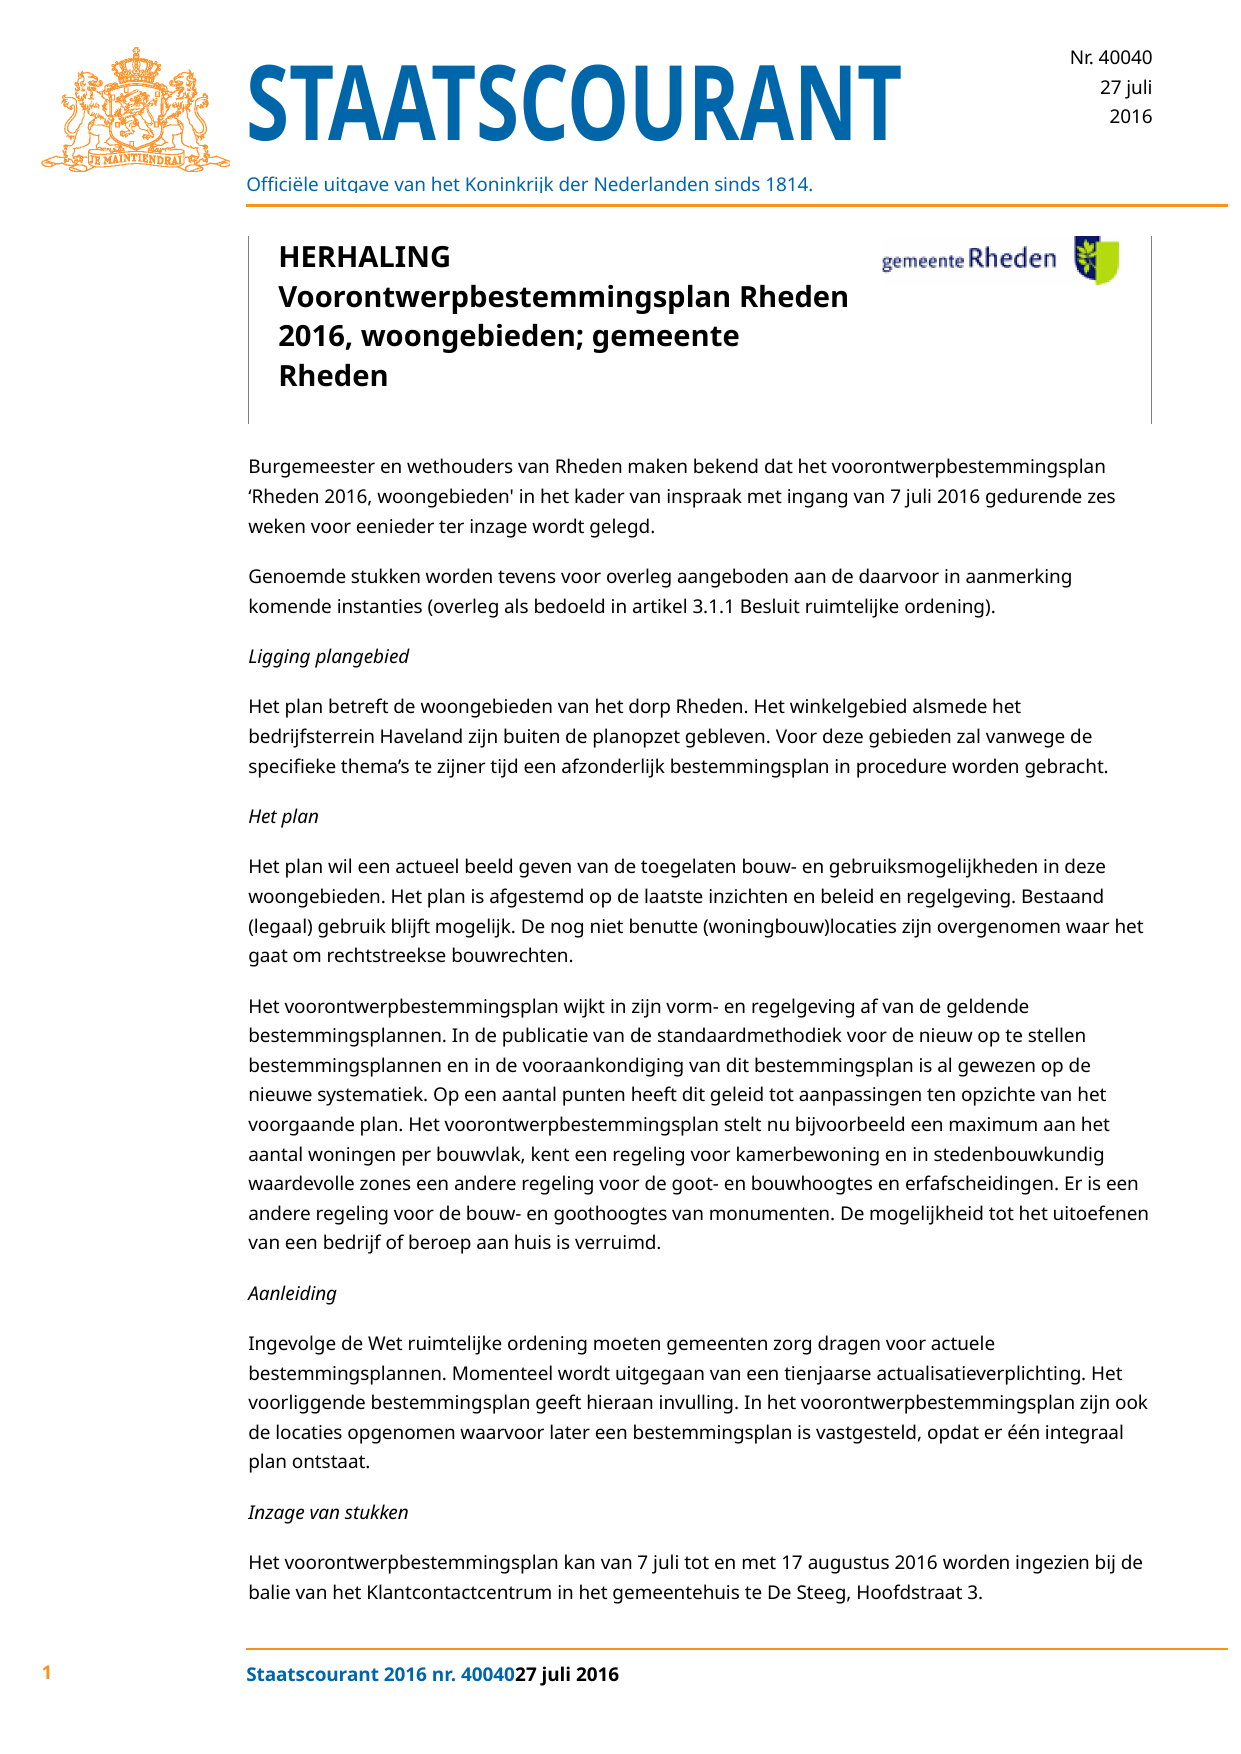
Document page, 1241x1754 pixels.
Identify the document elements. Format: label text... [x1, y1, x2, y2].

text Aanleiding [248, 1280, 1152, 1306]
text Inzage van stukken [248, 1499, 1152, 1525]
text Het plan wil een actueel beeld geven van de toegelaten bouw- en gebruiksmogelijkheden in deze woongebieden. Het plan is afgestemd op de laatste inzichten en beleid en regelgeving. Bestaand (legaal) gebruik blijft mogelijk. De nog niet benutte (woningbouw)locaties zijn overgenomen waar het gaat om rechtstreekse bouwrechten. [248, 854, 1152, 968]
text Ligging plangebied [248, 643, 1152, 669]
text Het voorontwerpbestemmingsplan wijkt in zijn vorm- en regelgeving af van de geldende bestemmingsplannen. In de publicatie van de standaardmethodiek voor de nieuw op te stellen bestemmingsplannen en in de vooraankondiging van dit bestemmingsplan is al gewezen op de nieuwe systematiek. Op een aantal punten heeft dit geleid tot aanpassingen ten opzichte van het voorgaande plan. Het voorontwerpbestemmingsplan stelt nu bijvoorbeeld een maximum aan het aantal woningen per bouwvlak, kent een regeling voor kamerbewoning en in stedenbouwkundig waardevolle zones een andere regeling voor de goot- en bouwhoogtes en erfafscheidingen. Er is een andere regeling voor de bouw- en goothoogtes van monumenten. De mogelijkheid tot het uitoefenen van een bedrijf of beroep aan huis is verruimd. [248, 993, 1152, 1255]
picture [882, 236, 1119, 285]
text Ingevolge de Wet ruimtelijke ordening moeten gemeenten zorg dragen voor actuele bestemmingsplannen. Momenteel wordt uitgegaan van een tienjaarse actualisatieverplichting. Het voorliggende bestemmingsplan geeft hieraan invulling. In het voorontwerpbestemmingsplan zijn ook de locaties opgenomen waarvoor later een bestemmingsplan is vastgesteld, opdat er één integraal plan ontstaat. [248, 1330, 1152, 1474]
text Burgemeester en wethouders van Rheden maken bekend dat het voorontwerpbestemmingsplan ‘Rheden 2016, woongebieden' in het kader van inspraak met ingang van 7 juli 2016 gedurende zes weken voor eenieder ter inzage wordt gelegd. [248, 454, 1152, 538]
text Het voorontwerpbestemmingsplan kan van 7 juli tot en met 17 augustus 2016 worden ingezien bij de balie van het Klantcontactcentrum in het gemeentehuis te De Steeg, Hoofdstraat 3. [248, 1549, 1152, 1605]
text Genoemde stukken worden tevens voor overleg aangeboden aan de daarvoor in aanmerking komende instanties (overleg als bedoeld in artikel 3.1.1 Besluit ruimtelijke ordening). [248, 563, 1152, 618]
table_header HERHALING Voorontwerpbestemmingsplan Rheden 2016, woongebieden; gemeente Rheden [249, 236, 850, 424]
picture [41, 47, 231, 172]
text Het plan betreft de woongebieden van het dorp Rheden. Het winkelgebied alsmede het bedrijfsterrein Haveland zijn buiten de planopzet gebleven. Voor deze gebieden zal vanwege de specifieke thema’s te zijner tijd een afzonderlijk bestemmingsplan in procedure worden gebracht. [248, 694, 1152, 778]
table_header [850, 236, 1151, 424]
text Het plan [248, 803, 1152, 829]
